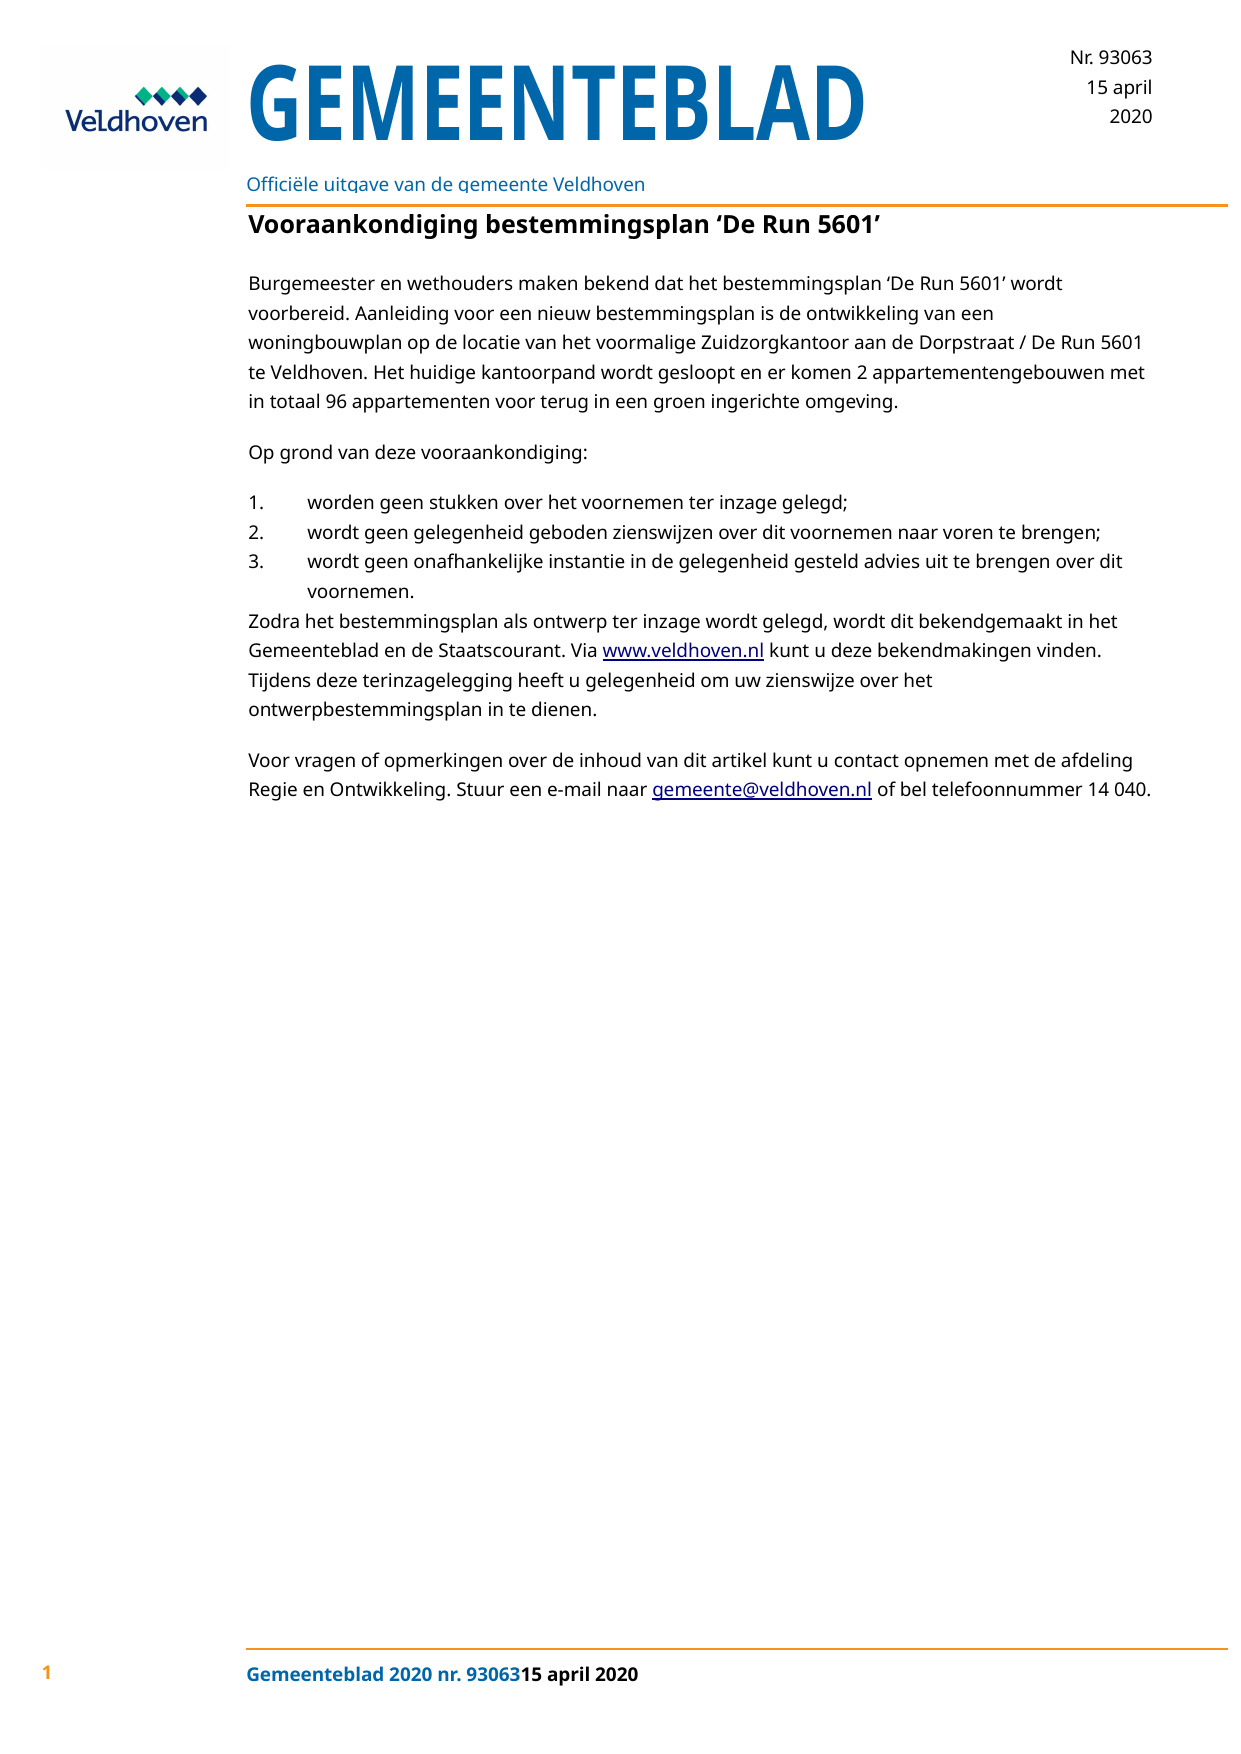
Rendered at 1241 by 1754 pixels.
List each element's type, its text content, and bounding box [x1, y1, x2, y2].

picture [41, 47, 231, 172]
text Op grond van deze vooraankondiging: [248, 439, 1152, 465]
list wordt geen gelegenheid geboden zienswijzen over dit voornemen naar voren te brengen; [248, 519, 1152, 545]
text Vooraankondiging bestemmingsplan ‘De Run 5601’ [248, 207, 1152, 241]
text Burgemeester en wethouders maken bekend dat het bestemmingsplan ‘De Run 5601’ wordt voorbereid. Aanleiding voor een nieuw bestemmingsplan is de ontwikkeling van een woningbouwplan op de locatie van het voormalige Zuidzorgkantoor aan de Dorpstraat / De Run 5601 te Veldhoven. Het huidige kantoorpand wordt gesloopt en er komen 2 appartementengebouwen met in totaal 96 appartementen voor terug in een groen ingerichte omgeving. [248, 270, 1152, 414]
list wordt geen onafhankelijke instantie in de gelegenheid gesteld advies uit te brengen over dit voornemen. [248, 549, 1152, 604]
text Zodra het bestemmingsplan als ontwerp ter inzage wordt gelegd, wordt dit bekendgemaakt in het Gemeenteblad en de Staatscourant. Via www.veldhoven.nl kunt u deze bekendmakingen vinden. Tijdens deze terinzagelegging heeft u gelegenheid om uw zienswijze over het ontwerpbestemmingsplan in te dienen. [248, 608, 1152, 722]
text Voor vragen of opmerkingen over de inhoud van dit artikel kunt u contact opnemen met de afdeling Regie en Ontwikkeling. Stuur een e-mail naar gemeente@veldhoven.nl of bel telefoonnummer 14 040. [248, 747, 1152, 802]
list worden geen stukken over het voornemen ter inzage gelegd; [248, 489, 1152, 515]
